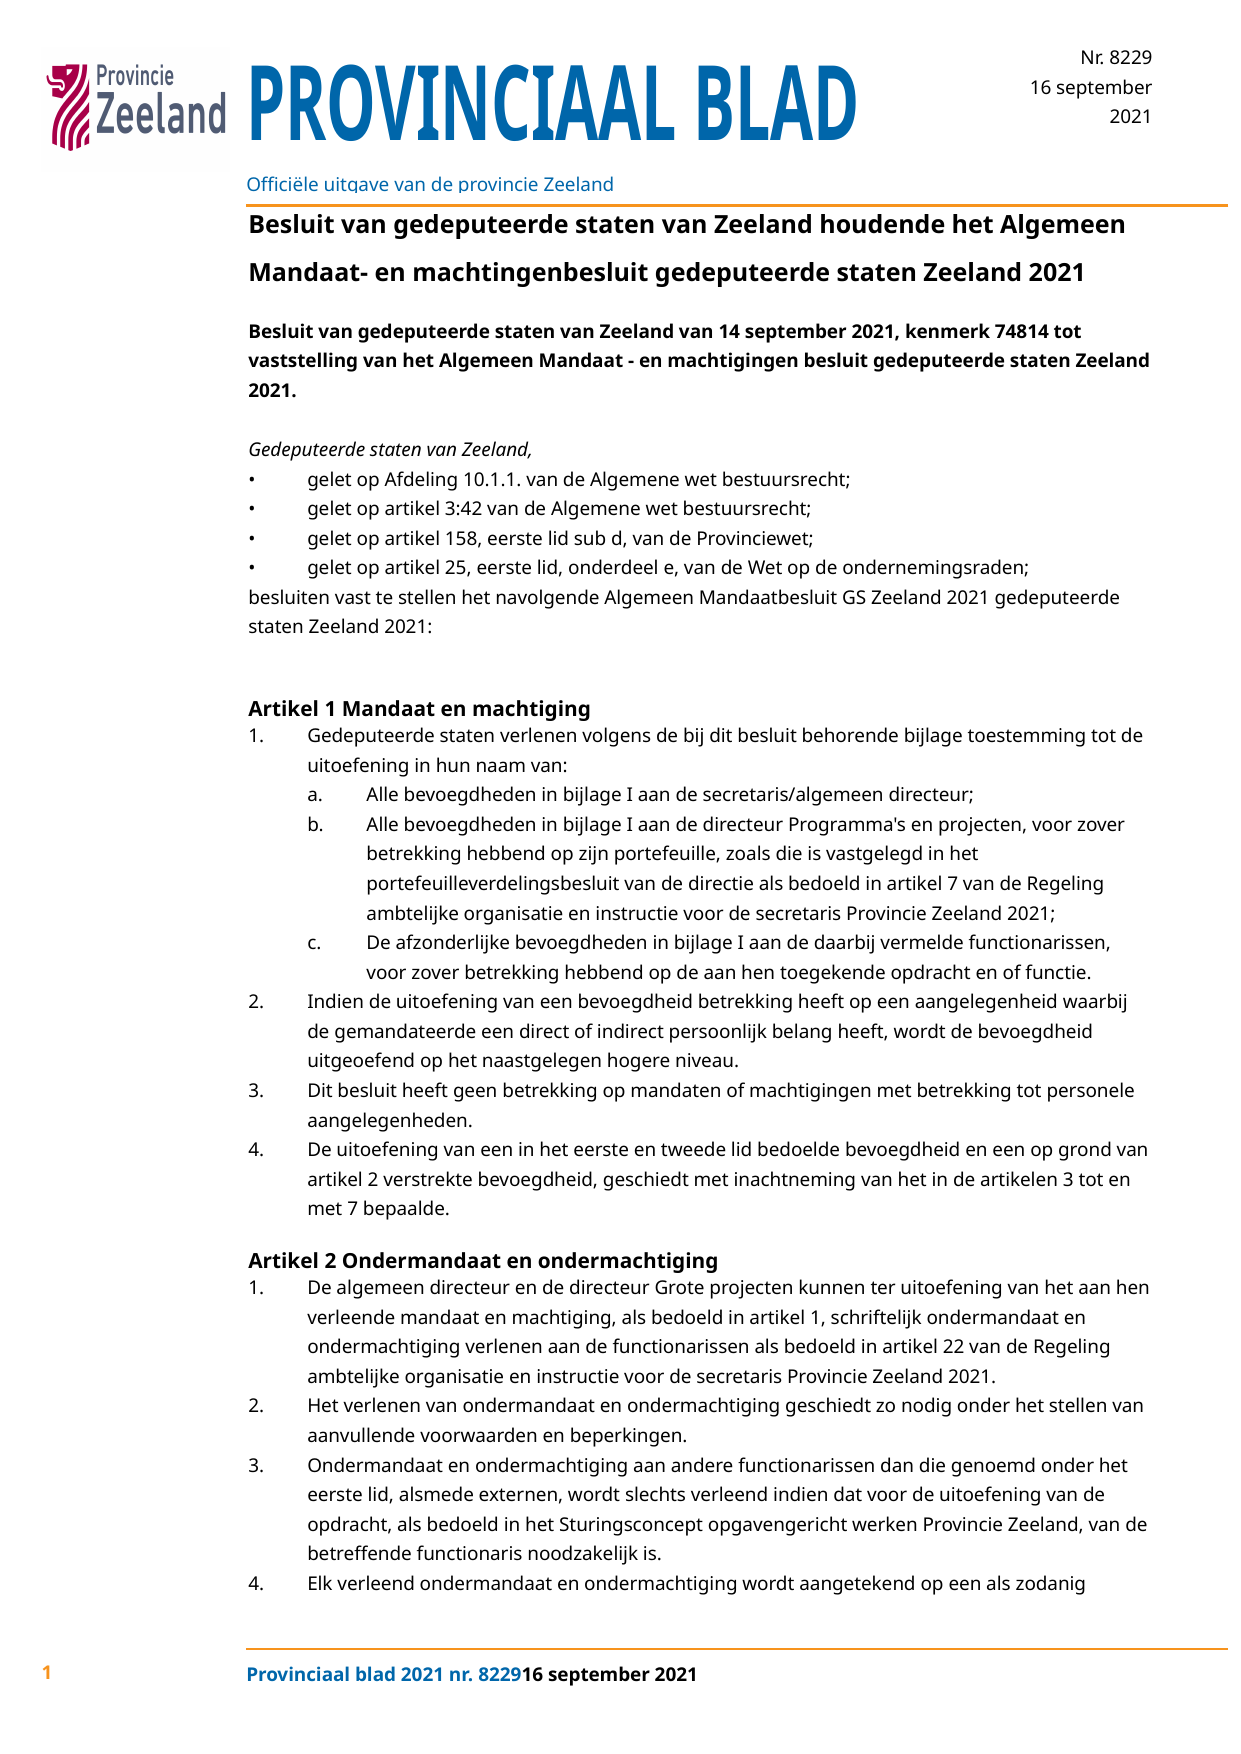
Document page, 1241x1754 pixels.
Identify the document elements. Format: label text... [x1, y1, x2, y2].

picture [41, 47, 231, 172]
list gelet op artikel 158, eerste lid sub d, van de Provinciewet; [248, 525, 1152, 551]
list Gedeputeerde staten verlenen volgens de bij dit besluit behorende bijlage toestemming tot de uitoefening in hun naam van: [248, 722, 1152, 777]
list Alle bevoegdheden in bijlage I aan de directeur Programma's en projecten, voor zover betrekking hebbend op zijn portefeuille, zoals die is vastgelegd in het portefeuilleverdelingsbesluit van de directie als bedoeld in artikel 7 van de Regeling ambtelijke organisatie en instructie voor de secretaris Provincie Zeeland 2021; [307, 811, 1152, 925]
list Dit besluit heeft geen betrekking op mandaten of machtigingen met betrekking tot personele aangelegenheden. [248, 1077, 1152, 1132]
text Besluit van gedeputeerde staten van Zeeland houdende het Algemeen Mandaat- en machtingenbesluit gedeputeerde staten Zeeland 2021 [248, 207, 1152, 288]
list De algemeen directeur en de directeur Grote projecten kunnen ter uitoefening van het aan hen verleende mandaat en machtiging, als bedoeld in artikel 1, schriftelijk ondermandaat en ondermachtiging verlenen aan de functionarissen als bedoeld in artikel 22 van de Regeling ambtelijke organisatie en instructie voor de secretaris Provincie Zeeland 2021. [248, 1274, 1152, 1389]
text Gedeputeerde staten van Zeeland, [248, 436, 1152, 462]
list gelet op artikel 3:42 van de Algemene wet bestuursrecht; [248, 495, 1152, 521]
list Ondermandaat en ondermachtiging aan andere functionarissen dan die genoemd onder het eerste lid, alsmede externen, wordt slechts verleend indien dat voor de uitoefening van de opdracht, als bedoeld in het Sturingsconcept opgavengericht werken Provincie Zeeland, van de betreffende functionaris noodzakelijk is. [248, 1452, 1152, 1566]
text Besluit van gedeputeerde staten van Zeeland van 14 september 2021, kenmerk 74814 tot vaststelling van het Algemeen Mandaat - en machtigingen besluit gedeputeerde staten Zeeland 2021. [248, 318, 1152, 403]
text Artikel 2 Ondermandaat en ondermachtiging [248, 1246, 1152, 1274]
list Indien de uitoefening van een bevoegdheid betrekking heeft op een aangelegenheid waarbij de gemandateerde een direct of indirect persoonlijk belang heeft, wordt de bevoegdheid uitgeoefend op het naastgelegen hogere niveau. [248, 988, 1152, 1073]
list Het verlenen van ondermandaat en ondermachtiging geschiedt zo nodig onder het stellen van aanvullende voorwaarden en beperkingen. [248, 1393, 1152, 1448]
list Alle bevoegdheden in bijlage I aan de secretaris/algemeen directeur; [307, 781, 1152, 807]
list gelet op Afdeling 10.1.1. van de Algemene wet bestuursrecht; [248, 466, 1152, 492]
list De afzonderlijke bevoegdheden in bijlage I aan de daarbij vermelde functionarissen, voor zover betrekking hebbend op de aan hen toegekende opdracht en of functie. [307, 929, 1152, 984]
text Artikel 1 Mandaat en machtiging [248, 694, 1152, 722]
list Elk verleend ondermandaat en ondermachtiging wordt aangetekend op een als zodanig [248, 1570, 1152, 1596]
list De uitoefening van een in het eerste en tweede lid bedoelde bevoegdheid en een op grond van artikel 2 verstrekte bevoegdheid, geschiedt met inachtneming van het in de artikelen 3 tot en met 7 bepaalde. [248, 1136, 1152, 1221]
text besluiten vast te stellen het navolgende Algemeen Mandaatbesluit GS Zeeland 2021 gedeputeerde staten Zeeland 2021: [248, 584, 1152, 639]
list gelet op artikel 25, eerste lid, onderdeel e, van de Wet op de ondernemingsraden; [248, 554, 1152, 580]
